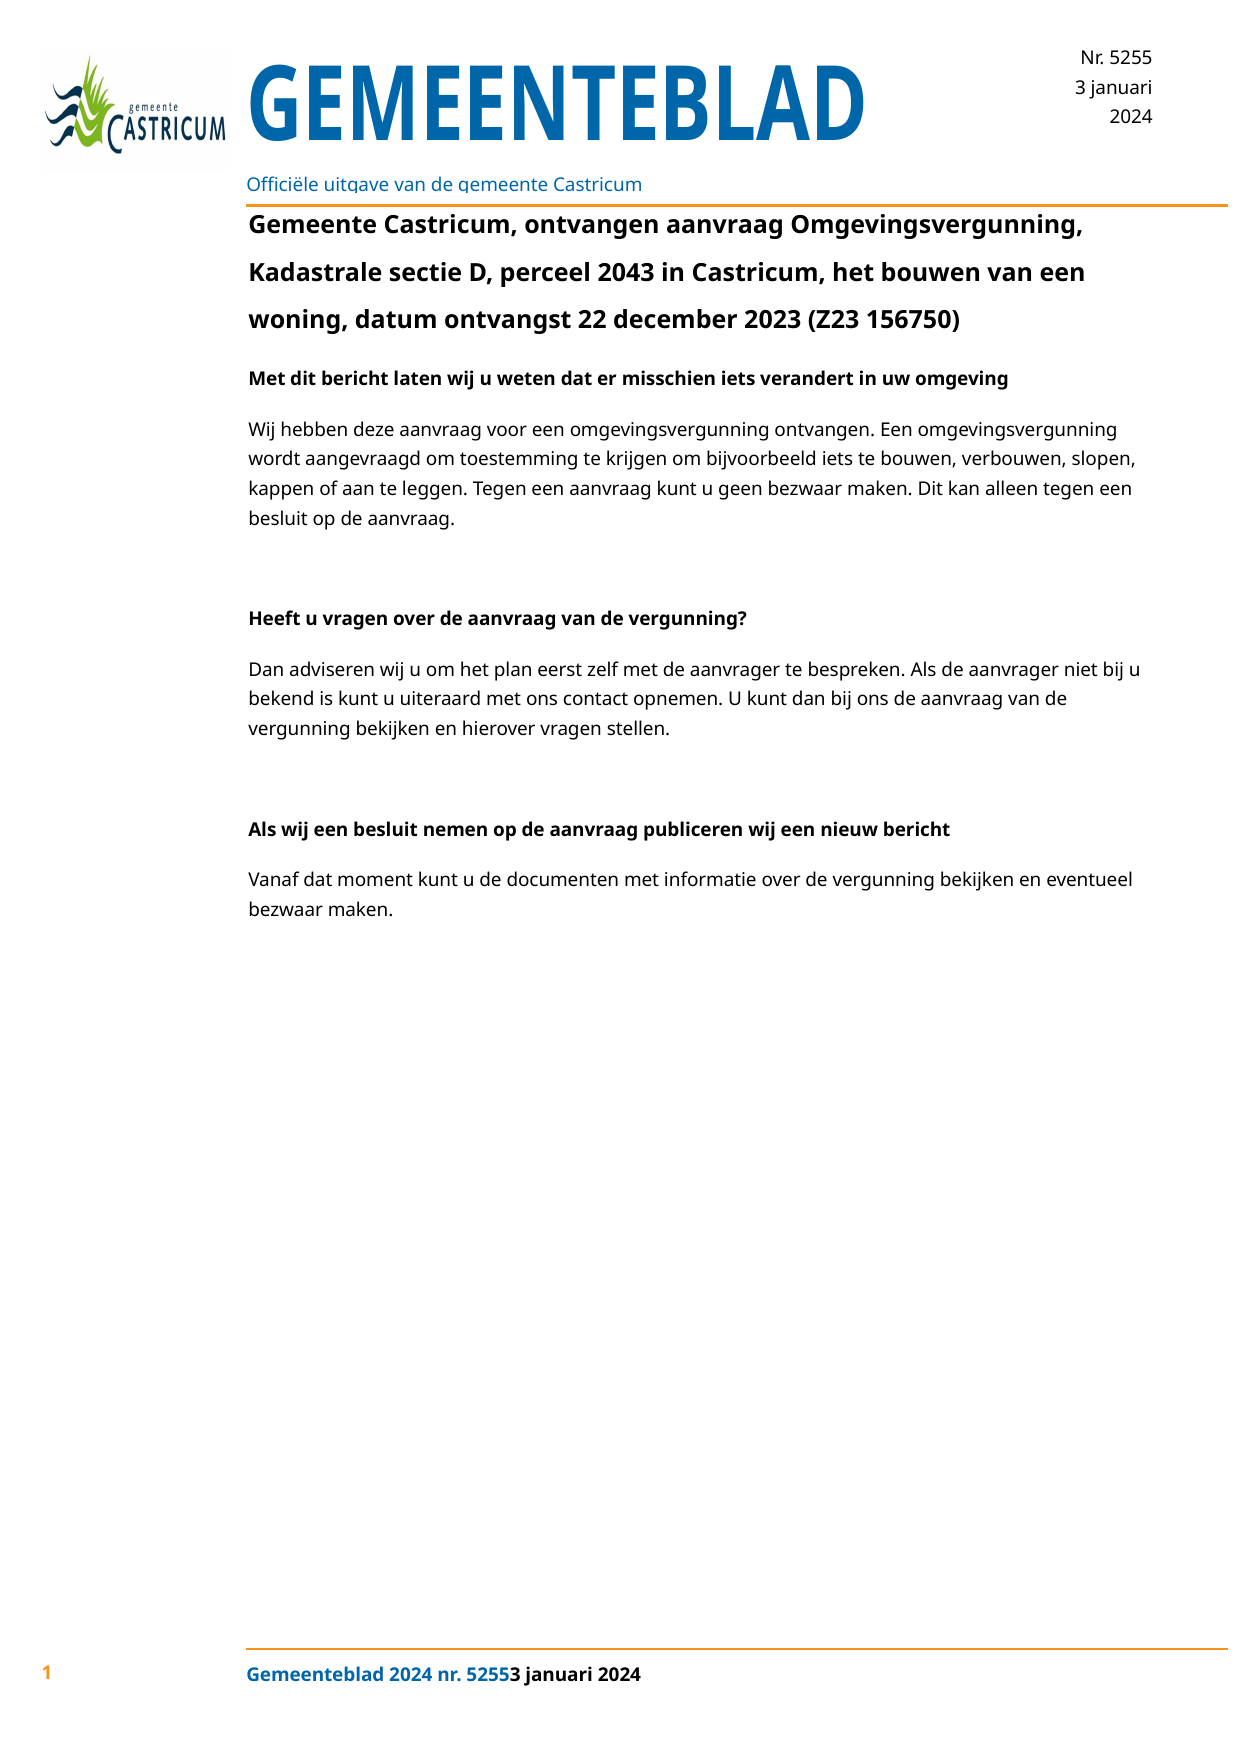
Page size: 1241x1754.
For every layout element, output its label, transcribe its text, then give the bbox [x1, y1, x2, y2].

picture [41, 47, 231, 172]
text Dan adviseren wij u om het plan eerst zelf met de aanvrager te bespreken. Als de aanvrager niet bij u bekend is kunt u uiteraard met ons contact opnemen. U kunt dan bij ons de aanvraag van de vergunning bekijken en hierover vragen stellen. [248, 656, 1152, 741]
text Als wij een besluit nemen op de aanvraag publiceren wij een nieuw bericht [248, 816, 1152, 842]
text Wij hebben deze aanvraag voor een omgevingsvergunning ontvangen. Een omgevingsvergunning wordt aangevraagd om toestemming te krijgen om bijvoorbeeld iets te bouwen, verbouwen, slopen, kappen of aan te leggen. Tegen een aanvraag kunt u geen bezwaar maken. Dit kan alleen tegen een besluit op de aanvraag. [248, 416, 1152, 530]
text Vanaf dat moment kunt u de documenten met informatie over de vergunning bekijken en eventueel bezwaar maken. [248, 866, 1152, 922]
text Heeft u vragen over de aanvraag van de vergunning? [248, 606, 1152, 631]
text Met dit bericht laten wij u weten dat er misschien iets verandert in uw omgeving [248, 366, 1152, 391]
text Gemeente Castricum, ontvangen aanvraag Omgevingsvergunning, Kadastrale sectie D, perceel 2043 in Castricum, het bouwen van een woning, datum ontvangst 22 december 2023 (Z23 156750) [248, 207, 1152, 336]
